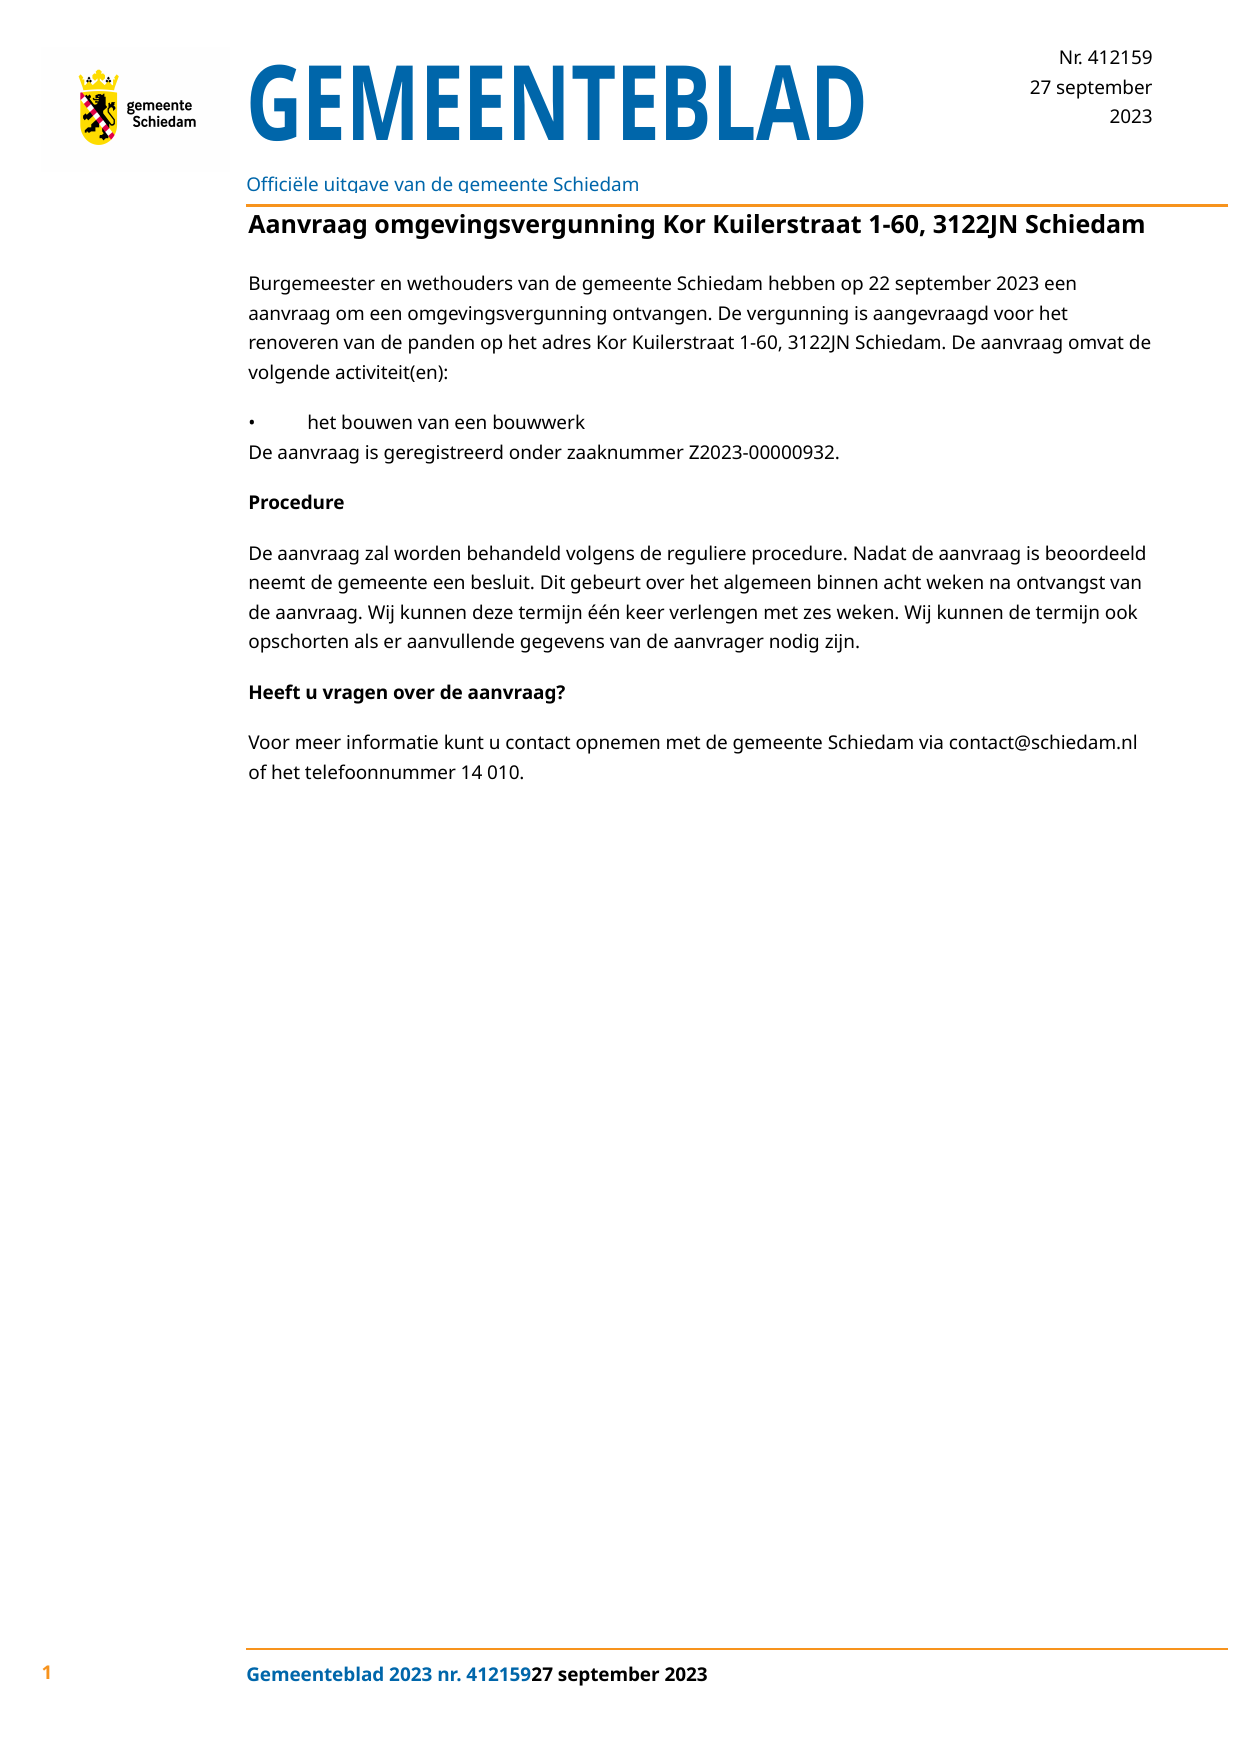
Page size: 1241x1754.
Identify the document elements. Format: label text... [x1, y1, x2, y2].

list het bouwen van een bouwwerk [248, 409, 1152, 435]
text Heeft u vragen over de aanvraag? [248, 679, 1152, 705]
text Burgemeester en wethouders van de gemeente Schiedam hebben op 22 september 2023 een aanvraag om een omgevingsvergunning ontvangen. De vergunning is aangevraagd voor het renoveren van de panden op het adres Kor Kuilerstraat 1-60, 3122JN Schiedam. De aanvraag omvat de volgende activiteit(en): [248, 270, 1152, 385]
text Procedure [248, 489, 1152, 515]
text Voor meer informatie kunt u contact opnemen met de gemeente Schiedam via contact@schiedam.nl of het telefoonnummer 14 010. [248, 729, 1152, 785]
text Aanvraag omgevingsvergunning Kor Kuilerstraat 1-60, 3122JN Schiedam [248, 207, 1152, 241]
text De aanvraag is geregistreerd onder zaaknummer Z2023-00000932. [248, 439, 1152, 465]
picture [41, 47, 231, 172]
text De aanvraag zal worden behandeld volgens de reguliere procedure. Nadat de aanvraag is beoordeeld neemt de gemeente een besluit. Dit gebeurt over het algemeen binnen acht weken na ontvangst van de aanvraag. Wij kunnen deze termijn één keer verlengen met zes weken. Wij kunnen de termijn ook opschorten als er aanvullende gegevens van de aanvrager nodig zijn. [248, 540, 1152, 654]
